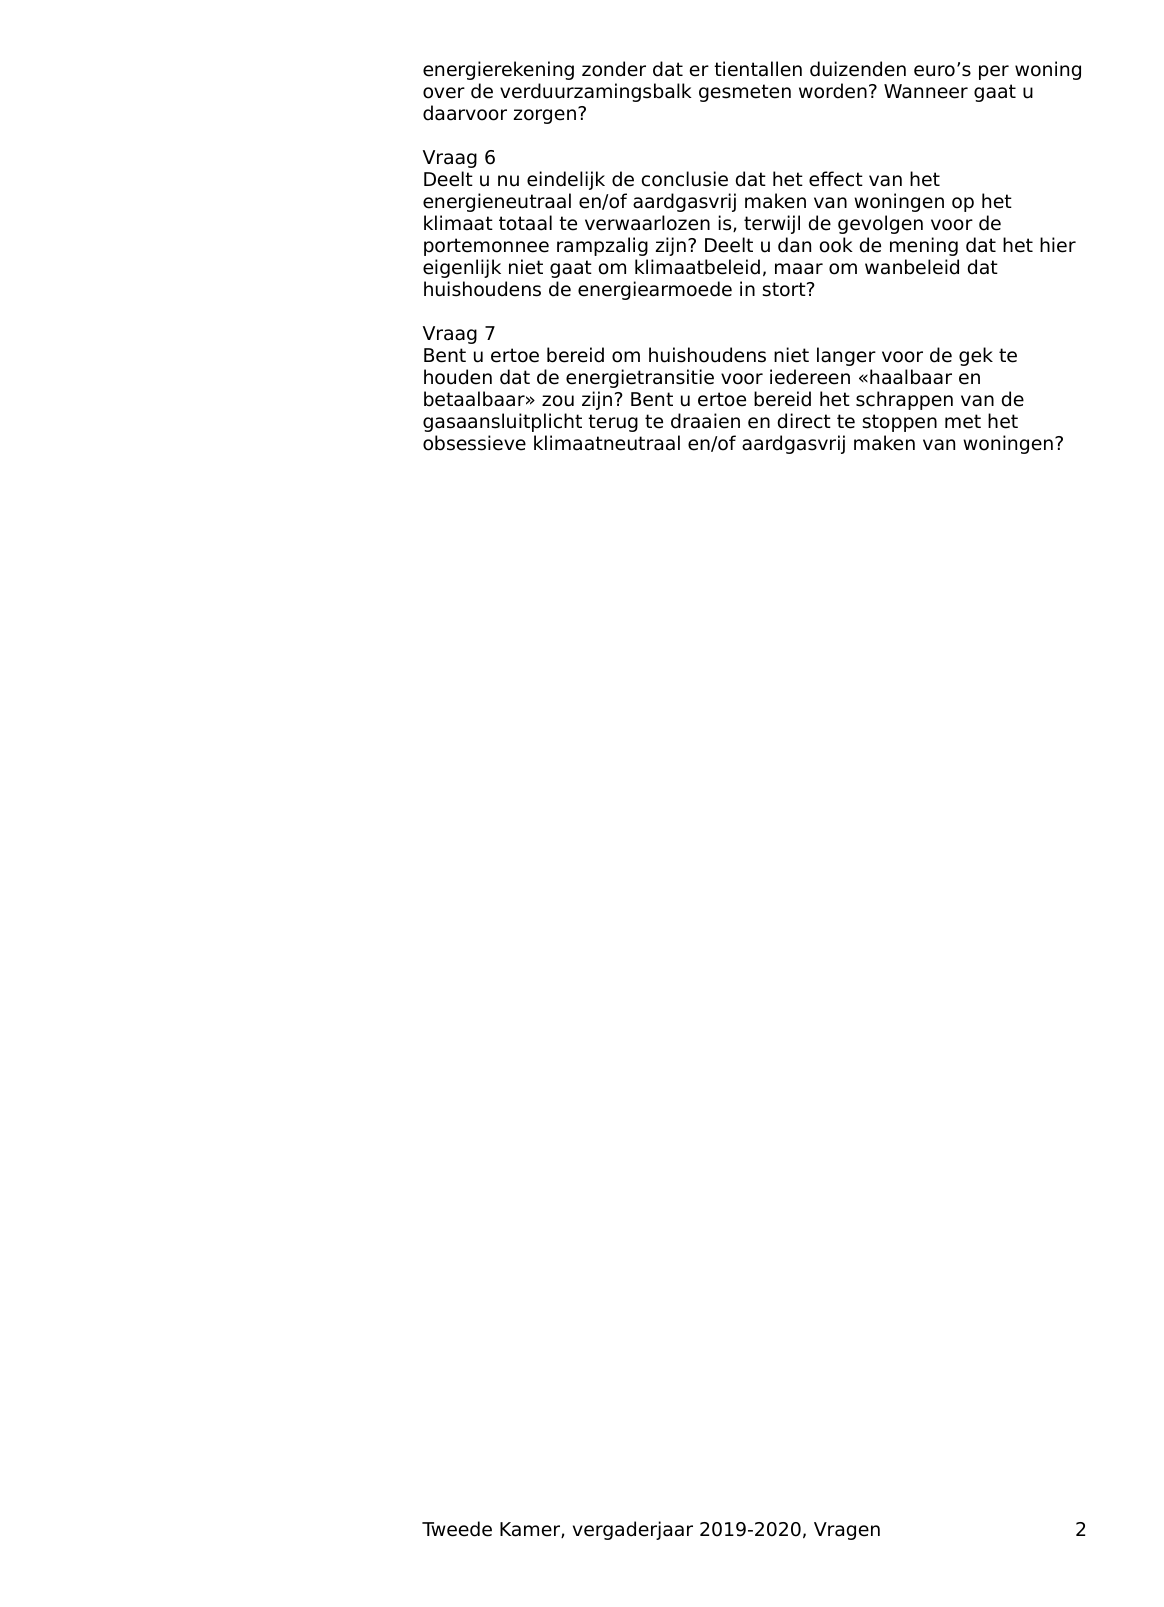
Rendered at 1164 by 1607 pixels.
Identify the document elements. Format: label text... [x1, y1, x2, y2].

text Bent u ertoe bereid om huishoudens niet langer voor de gek te houden dat de energietransitie voor iedereen «haalbaar en betaalbaar» zou zijn? Bent u ertoe bereid het schrappen van de gasaansluitplicht terug te draaien en direct te stoppen met het obsessieve klimaatneutraal en/of aardgasvrij maken van woningen? [422, 345, 1087, 455]
text energierekening zonder dat er tientallen duizenden euro’s per woning over de verduurzamingsbalk gesmeten worden? Wanneer gaat u daarvoor zorgen? [422, 59, 1087, 125]
text Deelt u nu eindelijk de conclusie dat het effect van het energieneutraal en/of aardgasvrij maken van woningen op het klimaat totaal te verwaarlozen is, terwijl de gevolgen voor de portemonnee rampzalig zijn? Deelt u dan ook de mening dat het hier eigenlijk niet gaat om klimaatbeleid, maar om wanbeleid dat huishoudens de energiearmoede in stort? [422, 169, 1087, 301]
text Vraag 7 [422, 323, 1087, 345]
text Vraag 6 [422, 147, 1087, 169]
